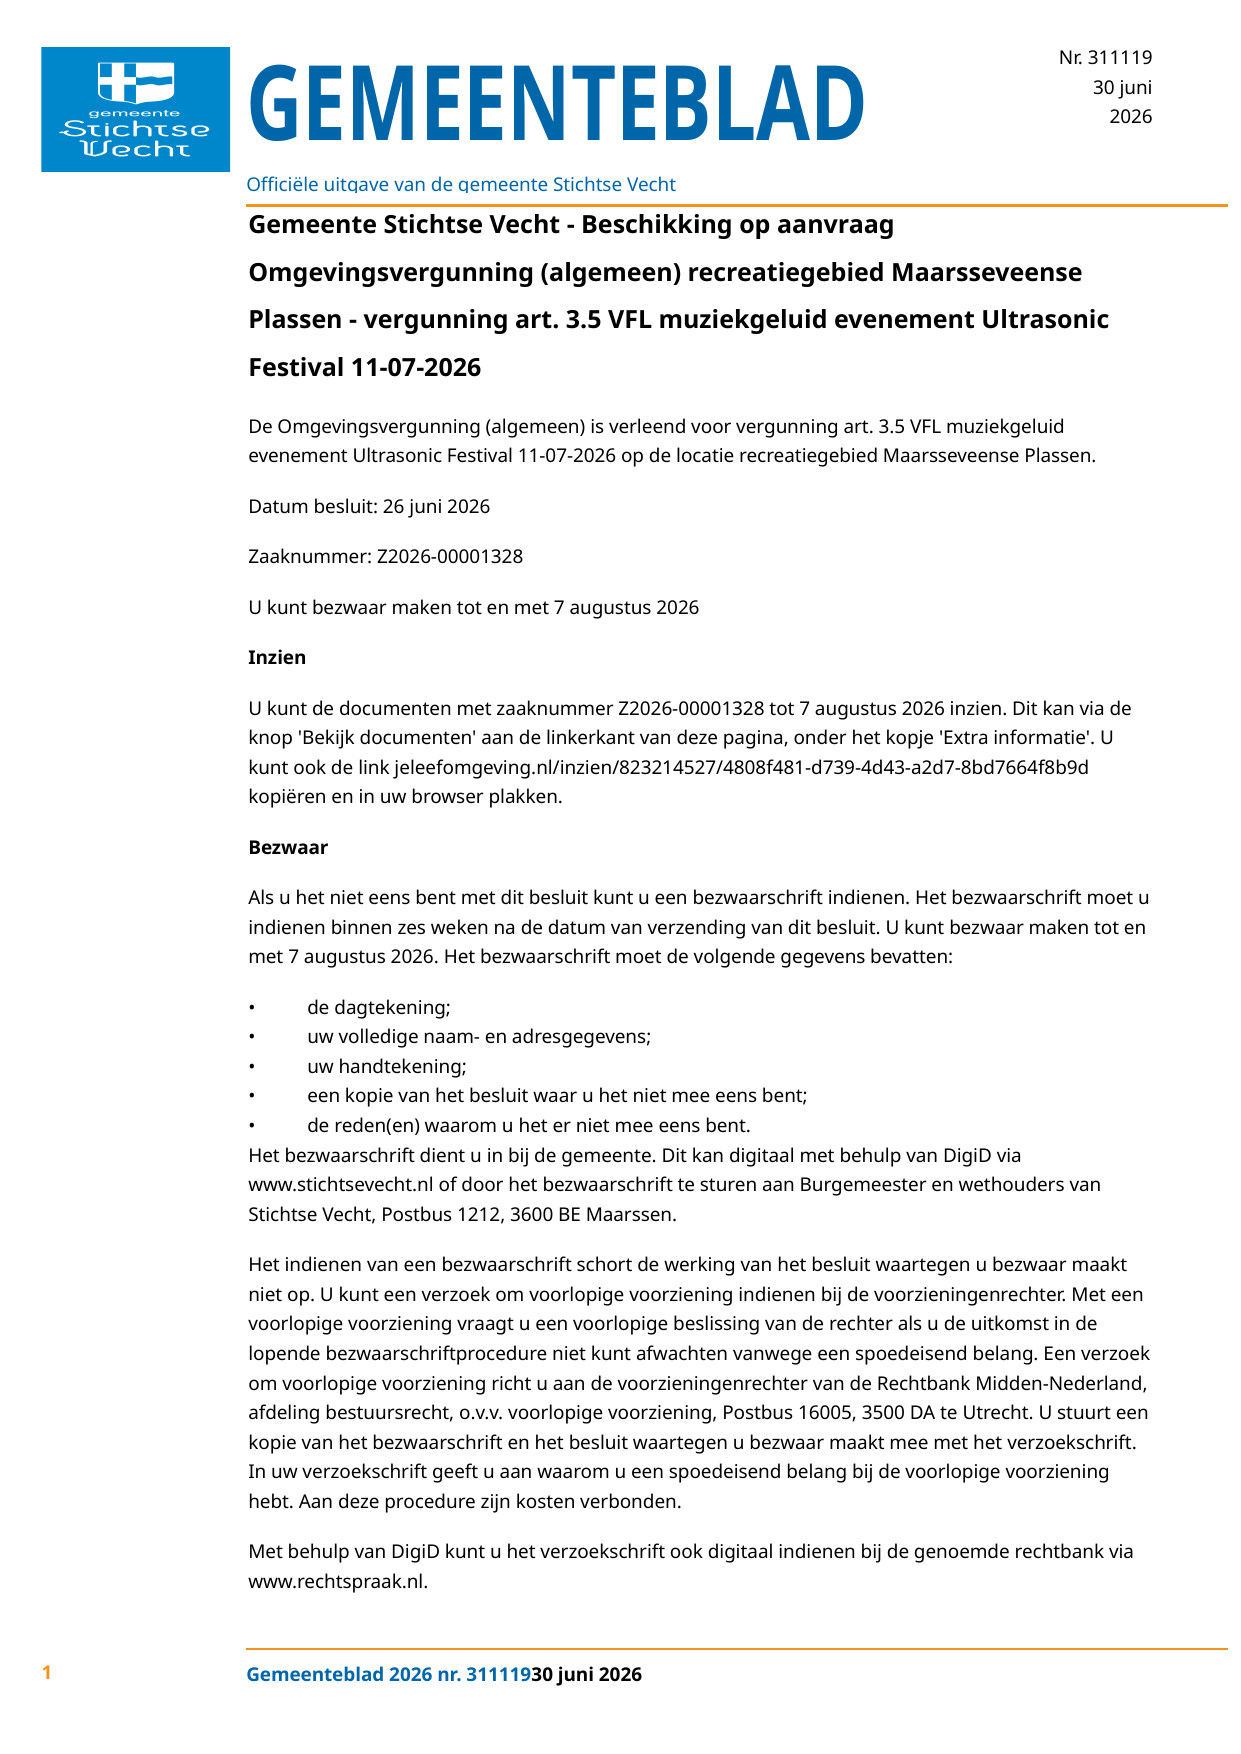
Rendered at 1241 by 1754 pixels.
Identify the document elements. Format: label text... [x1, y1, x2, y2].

text Inzien [248, 644, 1152, 670]
text U kunt de documenten met zaaknummer Z2026-00001328 tot 7 augustus 2026 inzien. Dit kan via de knop 'Bekijk documenten' aan de linkerkant van deze pagina, onder het kopje 'Extra informatie'. U kunt ook de link jeleefomgeving.nl/inzien/823214527/4808f481-d739-4d43-a2d7-8bd7664f8b9d kopiëren en in uw browser plakken. [248, 695, 1152, 809]
text Als u het niet eens bent met dit besluit kunt u een bezwaarschrift indienen. Het bezwaarschrift moet u indienen binnen zes weken na de datum van verzending van dit besluit. U kunt bezwaar maken tot en met 7 augustus 2026. Het bezwaarschrift moet de volgende gegevens bevatten: [248, 884, 1152, 969]
picture [99, 63, 135, 101]
text Het indienen van een bezwaarschrift schort de werking van het besluit waartegen u bezwaar maakt niet op. U kunt een verzoek om voorlopige voorziening indienen bij de voorzieningenrechter. Met een voorlopige voorziening vraagt u een voorlopige beslissing van de rechter als u de uitkomst in de lopende bezwaarschriftprocedure niet kunt afwachten vanwege een spoedeisend belang. Een verzoek om voorlopige voorziening richt u aan de voorzieningenrechter van de Rechtbank Midden-Nederland, afdeling bestuursrecht, o.v.v. voorlopige voorziening, Postbus 16005, 3500 DA te Utrecht. U stuurt een kopie van het bezwaarschrift en het besluit waartegen u bezwaar maakt mee met het verzoekschrift. In uw verzoekschrift geeft u aan waarom u een spoedeisend belang bij de voorlopige voorziening hebt. Aan deze procedure zijn kosten verbonden. [248, 1251, 1152, 1514]
text Met behulp van DigiD kunt u het verzoekschrift ook digitaal indienen bij de genoemde rechtbank via www.rechtspraak.nl. [248, 1538, 1152, 1594]
list uw volledige naam- en adresgegevens; [248, 1023, 1152, 1049]
text Het bezwaarschrift dient u in bij de gemeente. Dit kan digitaal met behulp van DigiD via www.stichtsevecht.nl of door het bezwaarschrift te sturen aan Burgemeester en wethouders van Stichtse Vecht, Postbus 1212, 3600 BE Maarssen. [248, 1142, 1152, 1227]
text Datum besluit: 26 juni 2026 [248, 493, 1152, 519]
text U kunt bezwaar maken tot en met 7 augustus 2026 [248, 594, 1152, 620]
list de reden(en) waarom u het er niet mee eens bent. [248, 1112, 1152, 1138]
text Bezwaar [248, 834, 1152, 860]
picture [137, 63, 174, 103]
list uw handtekening; [248, 1053, 1152, 1079]
text De Omgevingsvergunning (algemeen) is verleend voor vergunning art. 3.5 VFL muziekgeluid evenement Ultrasonic Festival 11-07-2026 op de locatie recreatiegebied Maarsseveense Plassen. [248, 413, 1152, 468]
list een kopie van het besluit waar u het niet mee eens bent; [248, 1083, 1152, 1108]
list de dagtekening; [248, 994, 1152, 1020]
text Gemeente Stichtse Vecht - Beschikking op aanvraag Omgevingsvergunning (algemeen) recreatiegebied Maarsseveense Plassen - vergunning art. 3.5 VFL muziekgeluid evenement Ultrasonic Festival 11-07-2026 [248, 207, 1152, 384]
text Zaaknummer: Z2026-00001328 [248, 543, 1152, 569]
